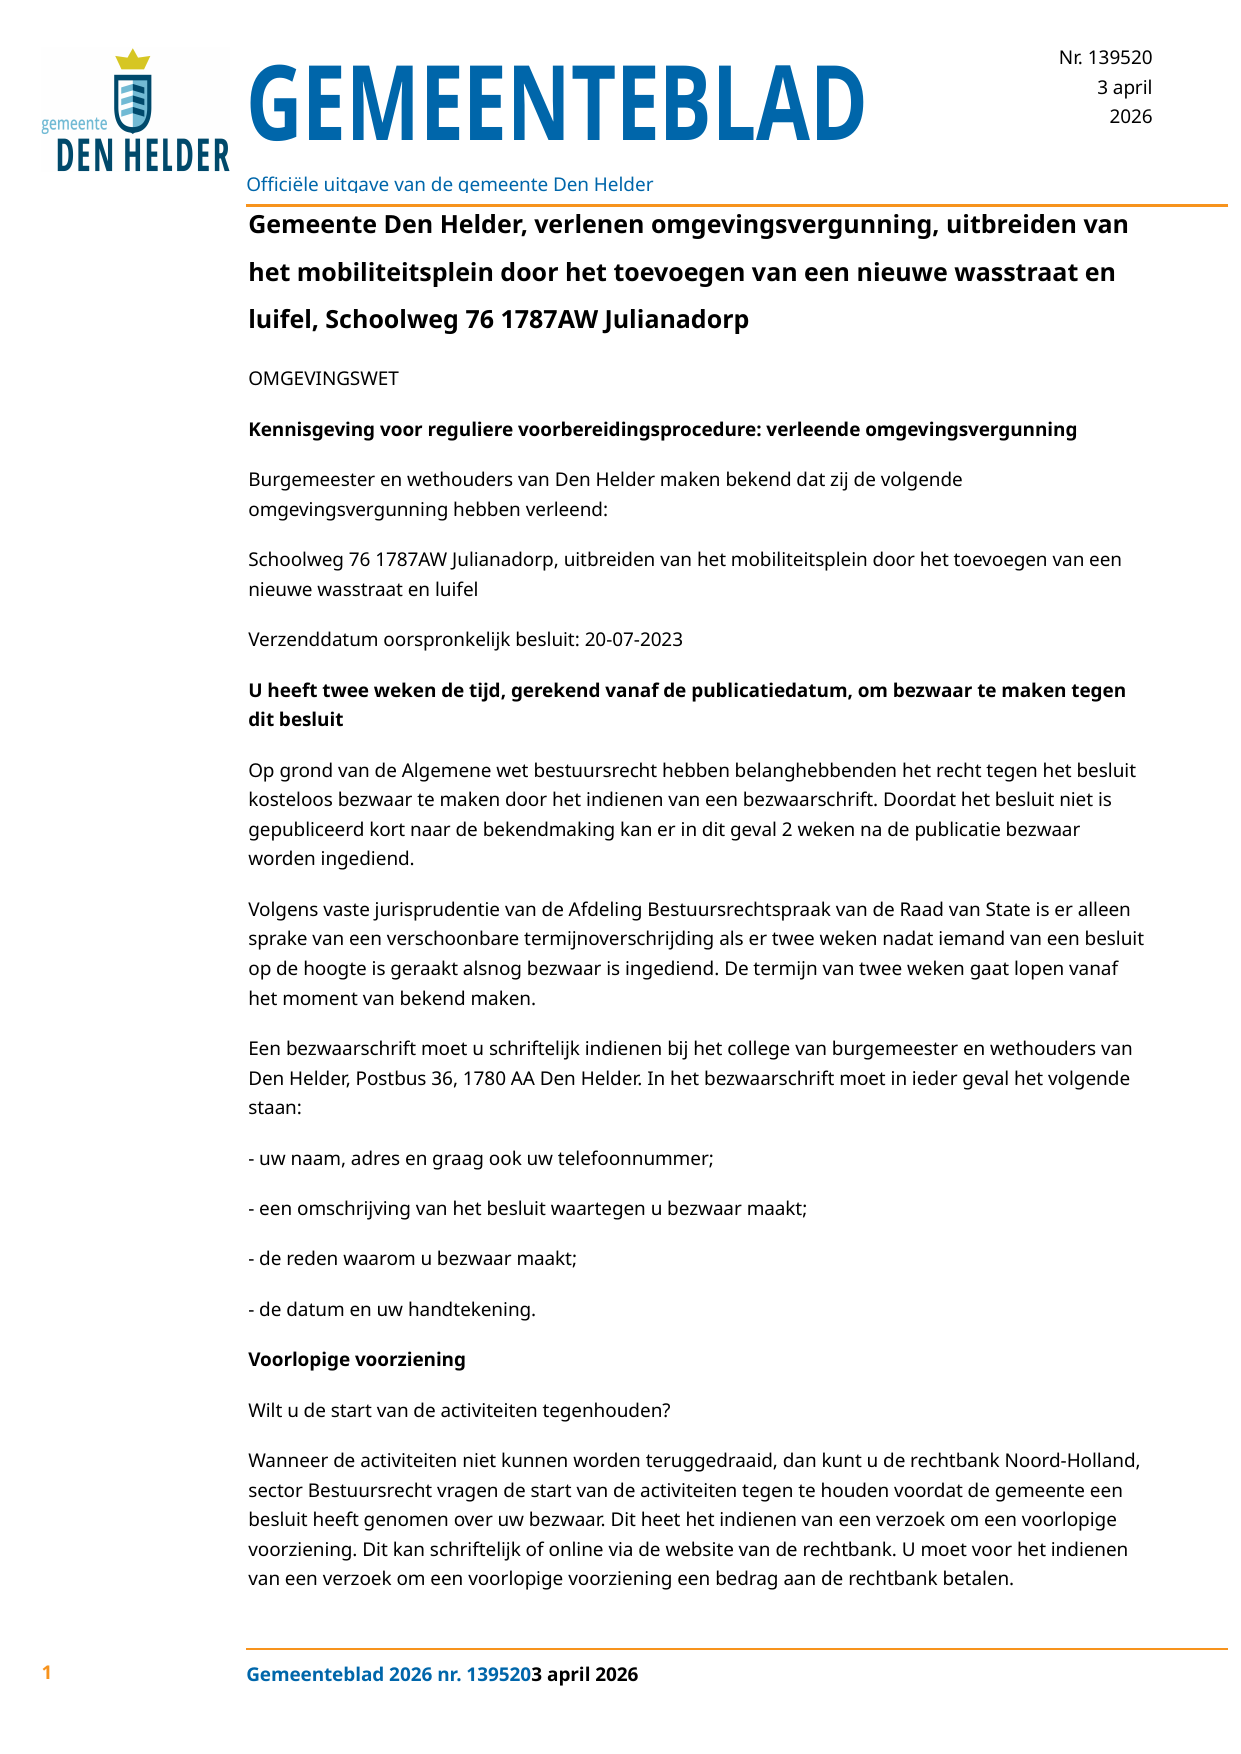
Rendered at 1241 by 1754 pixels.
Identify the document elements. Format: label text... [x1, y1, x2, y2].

picture [130, 157, 135, 172]
text Burgemeester en wethouders van Den Helder maken bekend dat zij de volgende omgevingsvergunning hebben verleend: [248, 466, 1152, 522]
text Een bezwaarschrift moet u schriftelijk indienen bij het college van burgemeester en wethouders van Den Helder, Postbus 36, 1780 AA Den Helder. In het bezwaarschrift moet in ieder geval het volgende staan: [248, 1035, 1152, 1120]
text Wanneer de activiteiten niet kunnen worden teruggedraaid, dan kunt u de rechtbank Noord-Holland, sector Bestuursrecht vragen de start van de activiteiten tegen te houden voordat de gemeente een besluit heeft genomen over uw bezwaar. Dit heet het indienen van een verzoek om een voorlopige voorziening. Dit kan schriftelijk of online via de website van de rechtbank. U moet voor het indienen van een verzoek om een voorlopige voorziening een bedrag aan de rechtbank betalen. [248, 1447, 1152, 1591]
text Voorlopige voorziening [248, 1346, 1152, 1372]
text Schoolweg 76 1787AW Julianadorp, uitbreiden van het mobiliteitsplein door het toevoegen van een nieuwe wasstraat en luifel [248, 546, 1152, 602]
text Volgens vaste jurisprudentie van de Afdeling Bestuursrechtspraak van de Raad van State is er alleen sprake van een verschoonbare termijnoverschrijding als er twee weken nadat iemand van een besluit op de hoogte is geraakt alsnog bezwaar is ingediend. De termijn van twee weken gaat lopen vanaf het moment van bekend maken. [248, 896, 1152, 1010]
text Gemeente Den Helder, verlenen omgevingsvergunning, uitbreiden van het mobiliteitsplein door het toevoegen van een nieuwe wasstraat en luifel, Schoolweg 76 1787AW Julianadorp [248, 207, 1152, 336]
text Wilt u de start van de activiteiten tegenhouden? [248, 1397, 1152, 1422]
text - een omschrijving van het besluit waartegen u bezwaar maakt; [248, 1195, 1152, 1221]
picture [63, 144, 68, 165]
text - uw naam, adres en graag ook uw telefoonnummer; [248, 1145, 1152, 1170]
text - de reden waarom u bezwaar maakt; [248, 1246, 1152, 1271]
text U heeft twee weken de tijd, gerekend vanaf de publicatiedatum, om bezwaar te maken tegen dit besluit [248, 677, 1152, 732]
picture [182, 144, 187, 165]
text Op grond van de Algemene wet bestuursrecht hebben belanghebbenden het recht tegen het besluit kosteloos bezwaar te maken door het indienen van een bezwaarschrift. Doordat het besluit niet is gepubliceerd kort naar de bekendmaking kan er in dit geval 2 weken na de publicatie bezwaar worden ingediend. [248, 757, 1152, 871]
text Kennisgeving voor reguliere voorbereidingsprocedure: verleende omgevingsvergunning [248, 416, 1152, 442]
text Verzenddatum oorspronkelijk besluit: 20-07-2023 [248, 626, 1152, 652]
picture [100, 154, 106, 172]
text - de datum en uw handtekening. [248, 1296, 1152, 1322]
picture [41, 47, 231, 172]
picture [220, 160, 224, 172]
text OMGEVINGSWET [248, 366, 1152, 391]
